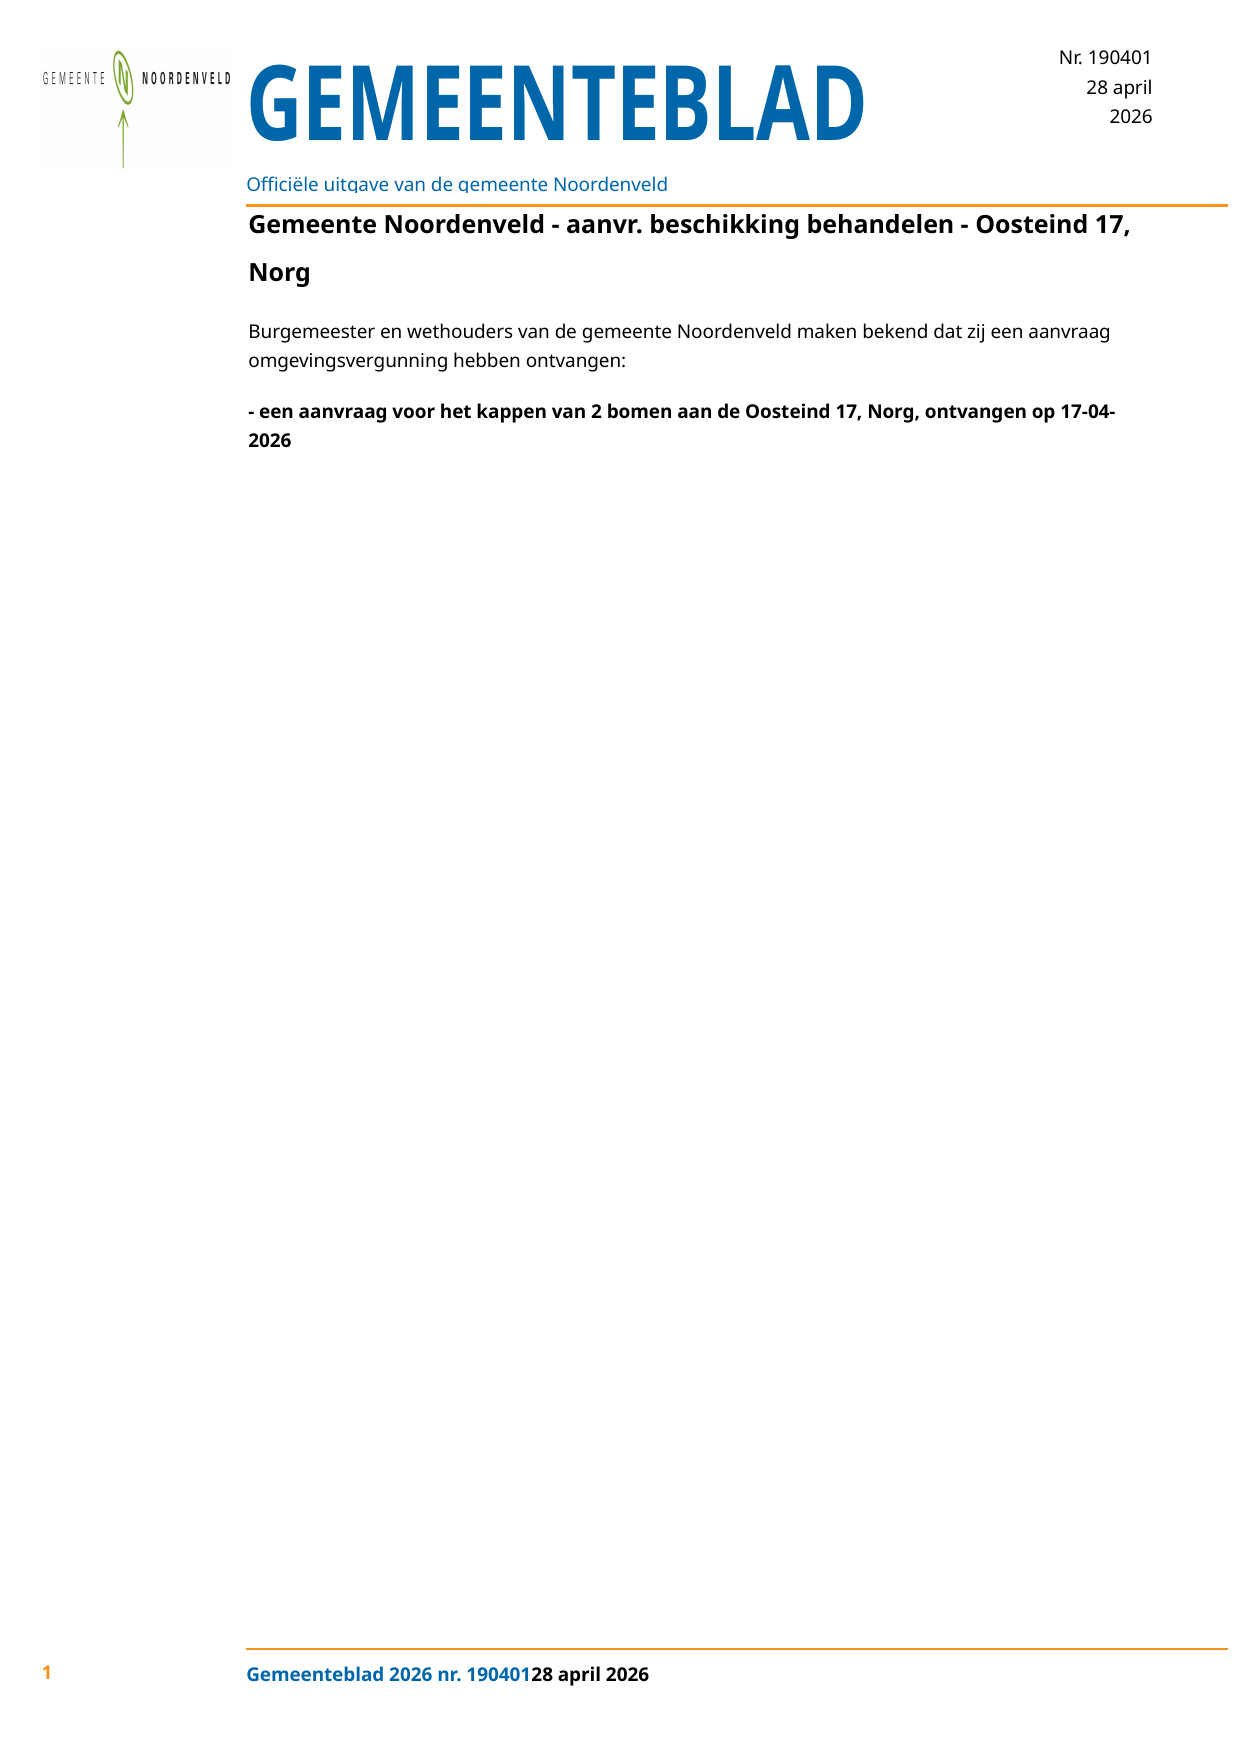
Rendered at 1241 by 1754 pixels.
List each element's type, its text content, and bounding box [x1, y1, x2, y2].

text Gemeente Noordenveld - aanvr. beschikking behandelen - Oosteind 17, Norg [248, 207, 1152, 288]
text - een aanvraag voor het kappen van 2 bomen aan de Oosteind 17, Norg, ontvangen op 17-04-2026 [248, 398, 1152, 453]
picture [41, 47, 231, 172]
text Burgemeester en wethouders van de gemeente Noordenveld maken bekend dat zij een aanvraag omgevingsvergunning hebben ontvangen: [248, 318, 1152, 373]
